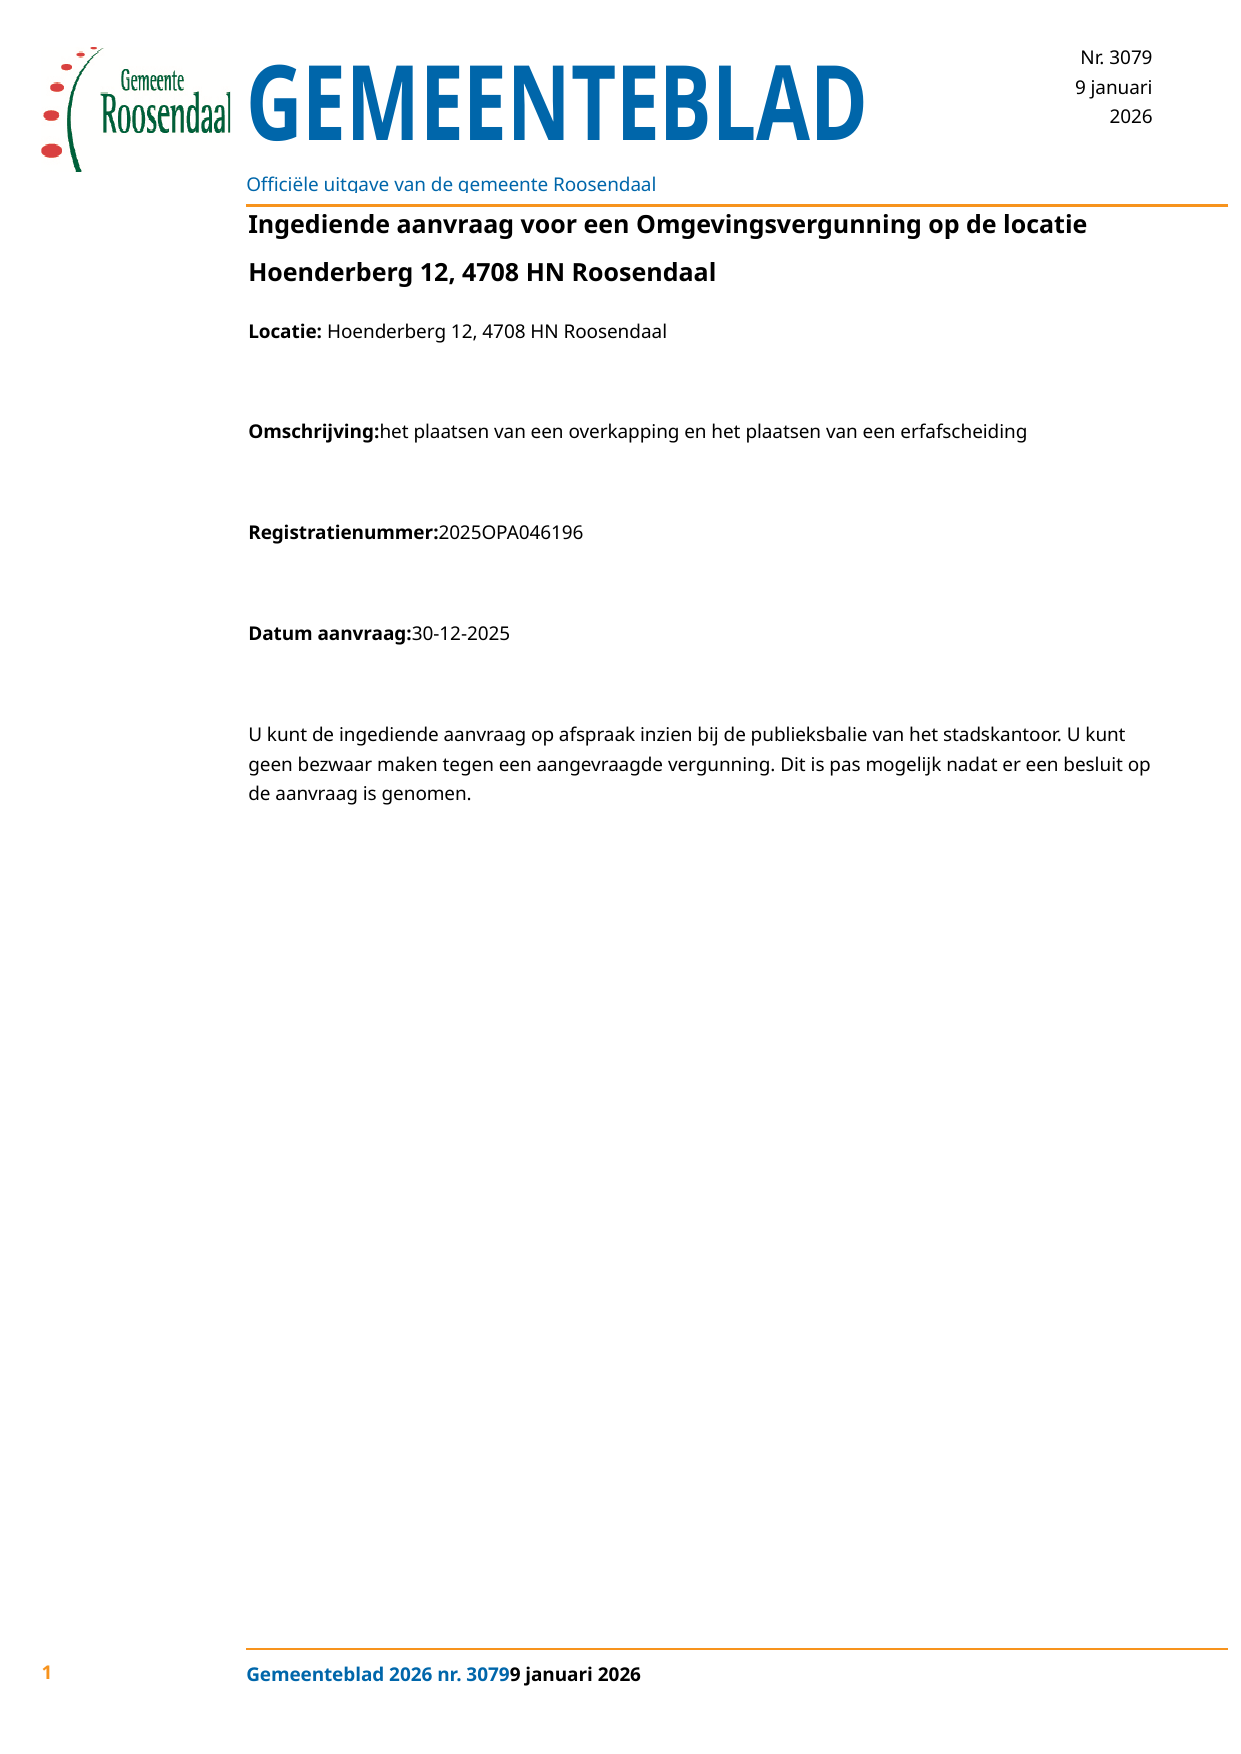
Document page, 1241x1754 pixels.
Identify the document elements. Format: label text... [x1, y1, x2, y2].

text Datum aanvraag:30-12-2025 [248, 620, 1152, 646]
picture [41, 47, 231, 172]
text Ingediende aanvraag voor een Omgevingsvergunning op de locatie Hoenderberg 12, 4708 HN Roosendaal [248, 207, 1152, 288]
text Registratienummer:2025OPA046196 [248, 519, 1152, 545]
text Omschrijving:het plaatsen van een overkapping en het plaatsen van een erfafscheiding [248, 419, 1152, 444]
text U kunt de ingediende aanvraag op afspraak inzien bij de publieksbalie van het stadskantoor. U kunt geen bezwaar maken tegen een aangevraagde vergunning. Dit is pas mogelijk nadat er een besluit op de aanvraag is genomen. [248, 721, 1152, 806]
text Locatie: Hoenderberg 12, 4708 HN Roosendaal [248, 318, 1152, 344]
